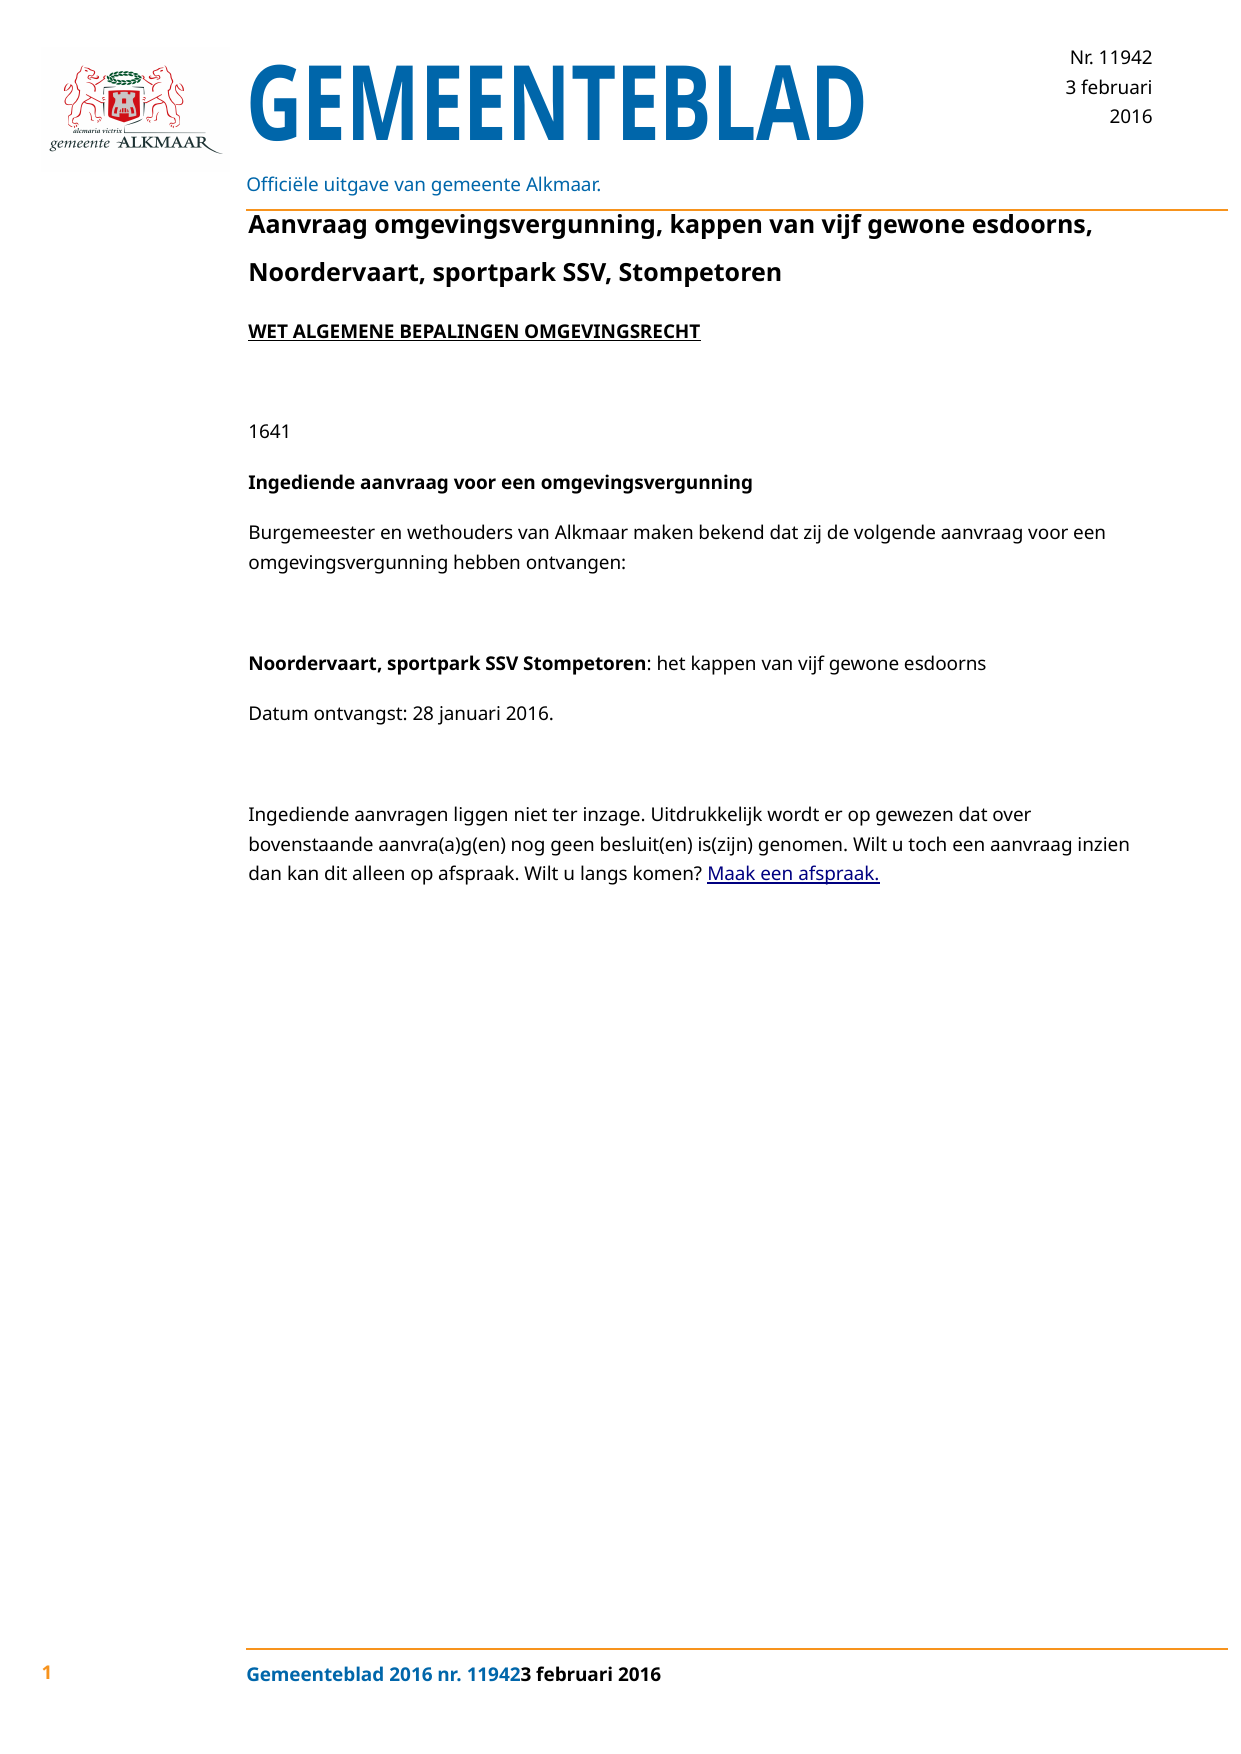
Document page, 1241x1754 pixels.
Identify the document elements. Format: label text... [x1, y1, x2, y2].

text Aanvraag omgevingsvergunning, kappen van vijf gewone esdoorns, Noordervaart, sportpark SSV, Stompetoren [248, 211, 1152, 288]
picture [41, 47, 231, 172]
text WET ALGEMENE BEPALINGEN OMGEVINGSRECHT [248, 318, 1152, 344]
text Datum ontvangst: 28 januari 2016. [248, 700, 1152, 726]
text Ingediende aanvragen liggen niet ter inzage. Uitdrukkelijk wordt er op gewezen dat over bovenstaande aanvra(a)g(en) nog geen besluit(en) is(zijn) genomen. Wilt u toch een aanvraag inzien dan kan dit alleen op afspraak. Wilt u langs komen? Maak een afspraak. [248, 801, 1152, 886]
text 1641 [248, 419, 1152, 444]
text Noordervaart, sportpark SSV Stompetoren: het kappen van vijf gewone esdoorns [248, 650, 1152, 676]
text Ingediende aanvraag voor een omgevingsvergunning [248, 469, 1152, 495]
text Burgemeester en wethouders van Alkmaar maken bekend dat zij de volgende aanvraag voor een omgevingsvergunning hebben ontvangen: [248, 519, 1152, 575]
